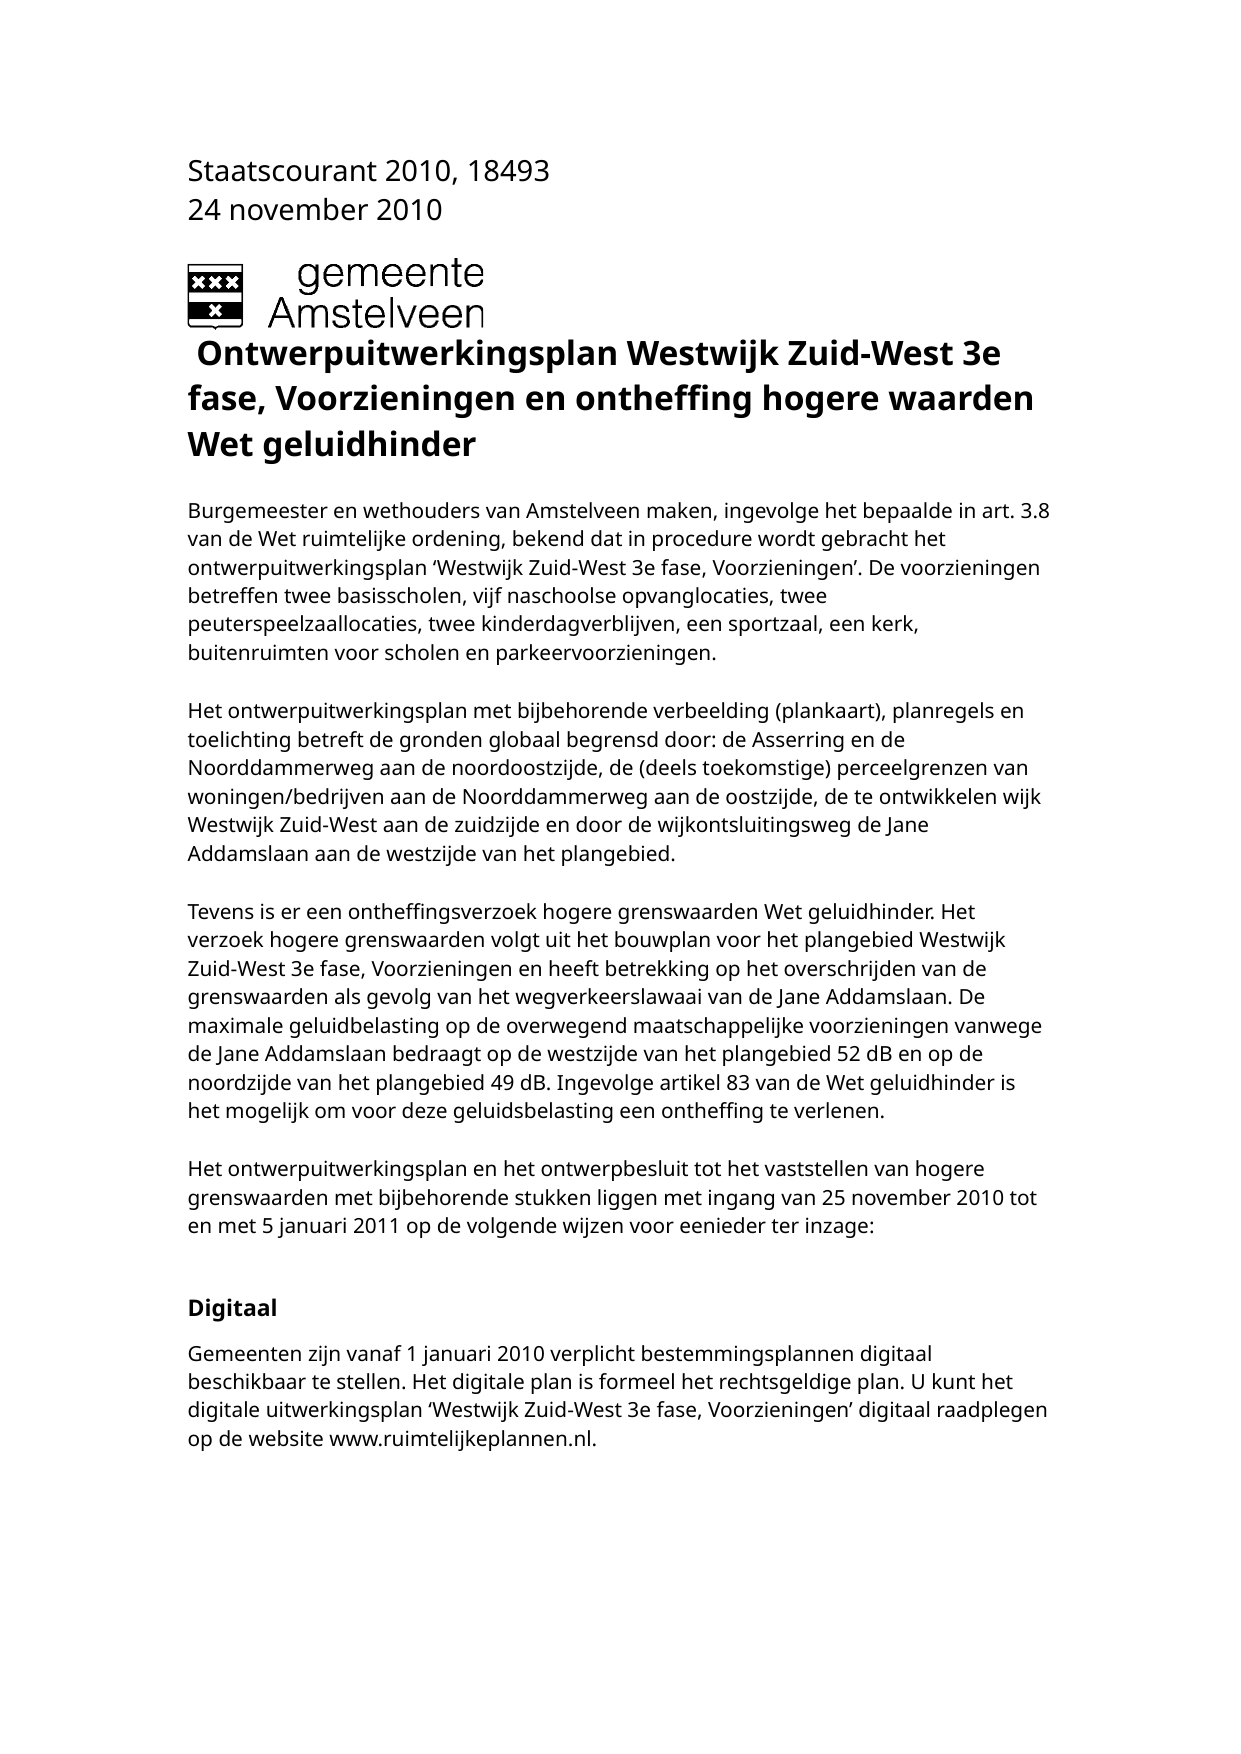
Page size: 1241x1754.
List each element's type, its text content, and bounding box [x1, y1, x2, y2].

picture [187, 258, 484, 330]
text Burgemeester en wethouders van Amstelveen maken, ingevolge het bepaalde in art. 3.8 van de Wet ruimtelijke ordening, bekend dat in procedure wordt gebracht het ontwerpuitwerkingsplan ‘Westwijk Zuid-West 3e fase, Voorzieningen’. De voorzieningen betreffen twee basisscholen, vijf naschoolse opvanglocaties, twee peuterspeelzaallocaties, twee kinderdagverblijven, een sportzaal, een kerk, buitenruimten voor scholen en parkeervoorzieningen. [187, 496, 1053, 666]
text Het ontwerpuitwerkingsplan en het ontwerpbesluit tot het vaststellen van hogere grenswaarden met bijbehorende stukken liggen met ingang van 25 november 2010 tot en met 5 januari 2011 op de volgende wijzen voor eenieder ter inzage: [187, 1154, 1053, 1240]
text Tevens is er een ontheffingsverzoek hogere grenswaarden Wet geluidhinder. Het verzoek hogere grenswaarden volgt uit het bouwplan voor het plangebied Westwijk Zuid-West 3e fase, Voorzieningen en heeft betrekking op het overschrijden van de grenswaarden als gevolg van het wegverkeerslawaai van de Jane Addamslaan. De maximale geluidbelasting op de overwegend maatschappelijke voorzieningen vanwege de Jane Addamslaan bedraagt op de westzijde van het plangebied 52 dB en op de noordzijde van het plangebied 49 dB. Ingevolge artikel 83 van de Wet geluidhinder is het mogelijk om voor deze geluidsbelasting een ontheffing te verlenen. [187, 897, 1053, 1124]
text Staatscourant 2010, 18493 [187, 150, 1053, 190]
text Het ontwerpuitwerkingsplan met bijbehorende verbeelding (plankaart), planregels en toelichting betreft de gronden globaal begrensd door: de Asserring en de Noorddammerweg aan de noordoostzijde, de (deels toekomstige) perceelgrenzen van woningen/bedrijven aan de Noorddammerweg aan de oostzijde, de te ontwikkelen wijk Westwijk Zuid-West aan de zuidzijde en door de wijkontsluitingsweg de Jane Addamslaan aan de westzijde van het plangebied. [187, 696, 1053, 867]
text Gemeenten zijn vanaf 1 januari 2010 verplicht bestemmingsplannen digitaal beschikbaar te stellen. Het digitale plan is formeel het rechtsgeldige plan. U kunt het digitale uitwerkingsplan ‘Westwijk Zuid-West 3e fase, Voorzieningen’ digitaal raadplegen op de website www.ruimtelijkeplannen.nl. [187, 1339, 1053, 1452]
subtitle Ontwerpuitwerkingsplan Westwijk Zuid-West 3e fase, Voorzieningen en ontheffing hogere waarden Wet geluidhinder [187, 271, 1053, 466]
subtitle Digitaal [187, 1292, 1053, 1324]
text 24 november 2010 [187, 190, 1053, 229]
